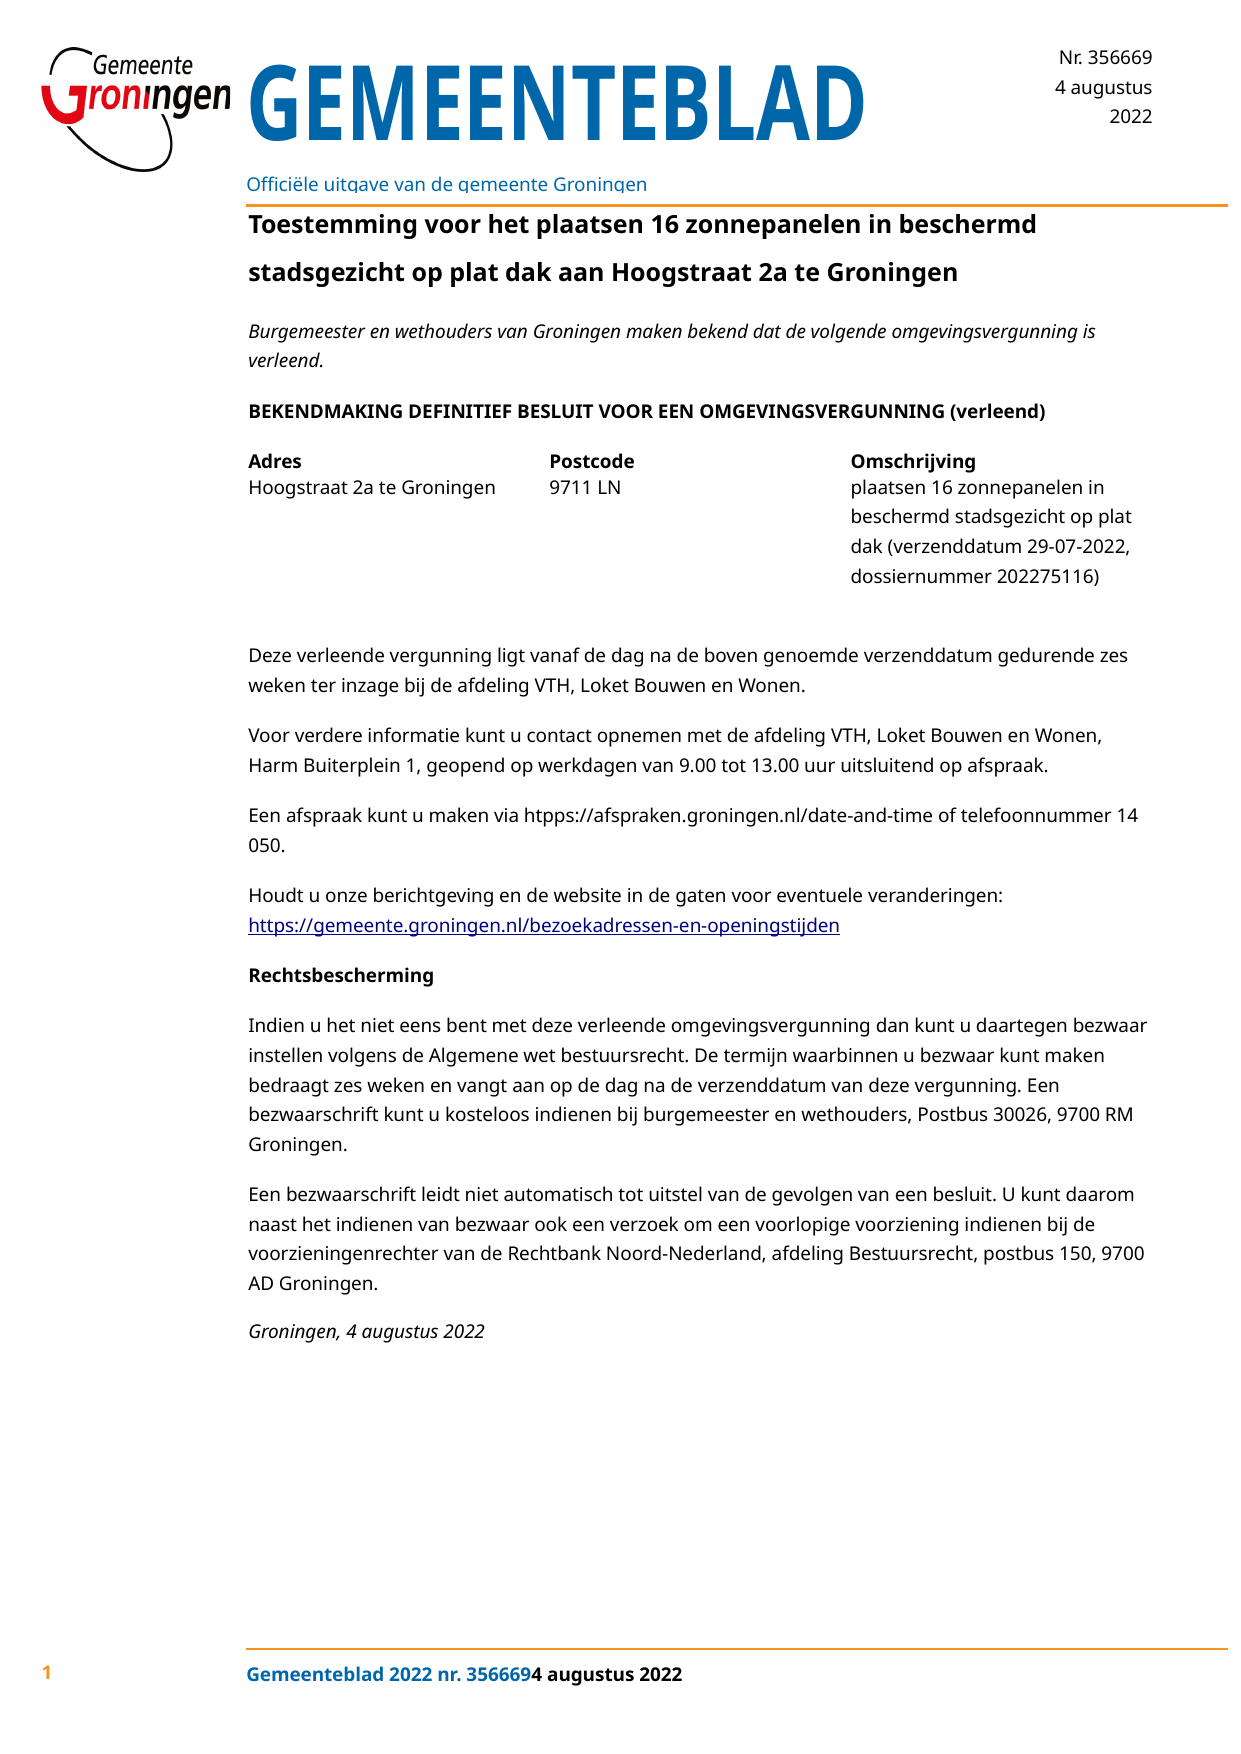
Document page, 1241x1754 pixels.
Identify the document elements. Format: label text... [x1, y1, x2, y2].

picture [41, 47, 231, 172]
text Burgemeester en wethouders van Groningen maken bekend dat de volgende omgevingsvergunning is verleend. [248, 318, 1152, 373]
text Rechtsbescherming [248, 962, 1152, 988]
table_header Omschrijving [850, 449, 1152, 474]
text BEKENDMAKING DEFINITIEF BESLUIT VOOR EEN OMGEVINGSVERGUNNING (verleend) [248, 398, 1152, 424]
text Voor verdere informatie kunt u contact opnemen met de afdeling VTH, Loket Bouwen en Wonen, Harm Buiterplein 1, geopend op werkdagen van 9.00 tot 13.00 uur uitsluitend op afspraak. [248, 722, 1152, 778]
table_cell Hoogstraat 2a te Groningen [248, 474, 549, 589]
table_cell plaatsen 16 zonnepanelen in beschermd stadsgezicht op plat dak (verzenddatum 29-07-2022, dossiernummer 202275116) [850, 474, 1152, 589]
text Toestemming voor het plaatsen 16 zonnepanelen in beschermd stadsgezicht op plat dak aan Hoogstraat 2a te Groningen [248, 207, 1152, 288]
text Indien u het niet eens bent met deze verleende omgevingsvergunning dan kunt u daartegen bezwaar instellen volgens de Algemene wet bestuursrecht. De termijn waarbinnen u bezwaar kunt maken bedraagt zes weken en vangt aan op de dag na de verzenddatum van deze vergunning. Een bezwaarschrift kunt u kosteloos indienen bij burgemeester en wethouders, Postbus 30026, 9700 RM Groningen. [248, 1013, 1152, 1157]
table_cell 9711 LN [549, 474, 850, 589]
text Deze verleende vergunning ligt vanaf de dag na de boven genoemde verzenddatum gedurende zes weken ter inzage bij de afdeling VTH, Loket Bouwen en Wonen. [248, 642, 1152, 698]
text Houdt u onze berichtgeving en de website in de gaten voor eventuele veranderingen: https://gemeente.groningen.nl/bezoekadressen-en-openingstijden [248, 882, 1152, 938]
text Een bezwaarschrift leidt niet automatisch tot uitstel van de gevolgen van een besluit. U kunt daarom naast het indienen van bezwaar ook een verzoek om een voorlopige voorziening indienen bij de voorzieningenrechter van de Rechtbank Noord-Nederland, afdeling Bestuursrecht, postbus 150, 9700 AD Groningen. [248, 1181, 1152, 1296]
table_header Postcode [549, 449, 850, 474]
text Groningen, 4 augustus 2022 [248, 1318, 1152, 1344]
table_header Adres [248, 449, 549, 474]
text Een afspraak kunt u maken via htpps://afspraken.groningen.nl/date-and-time of telefoonnummer 14 050. [248, 802, 1152, 858]
